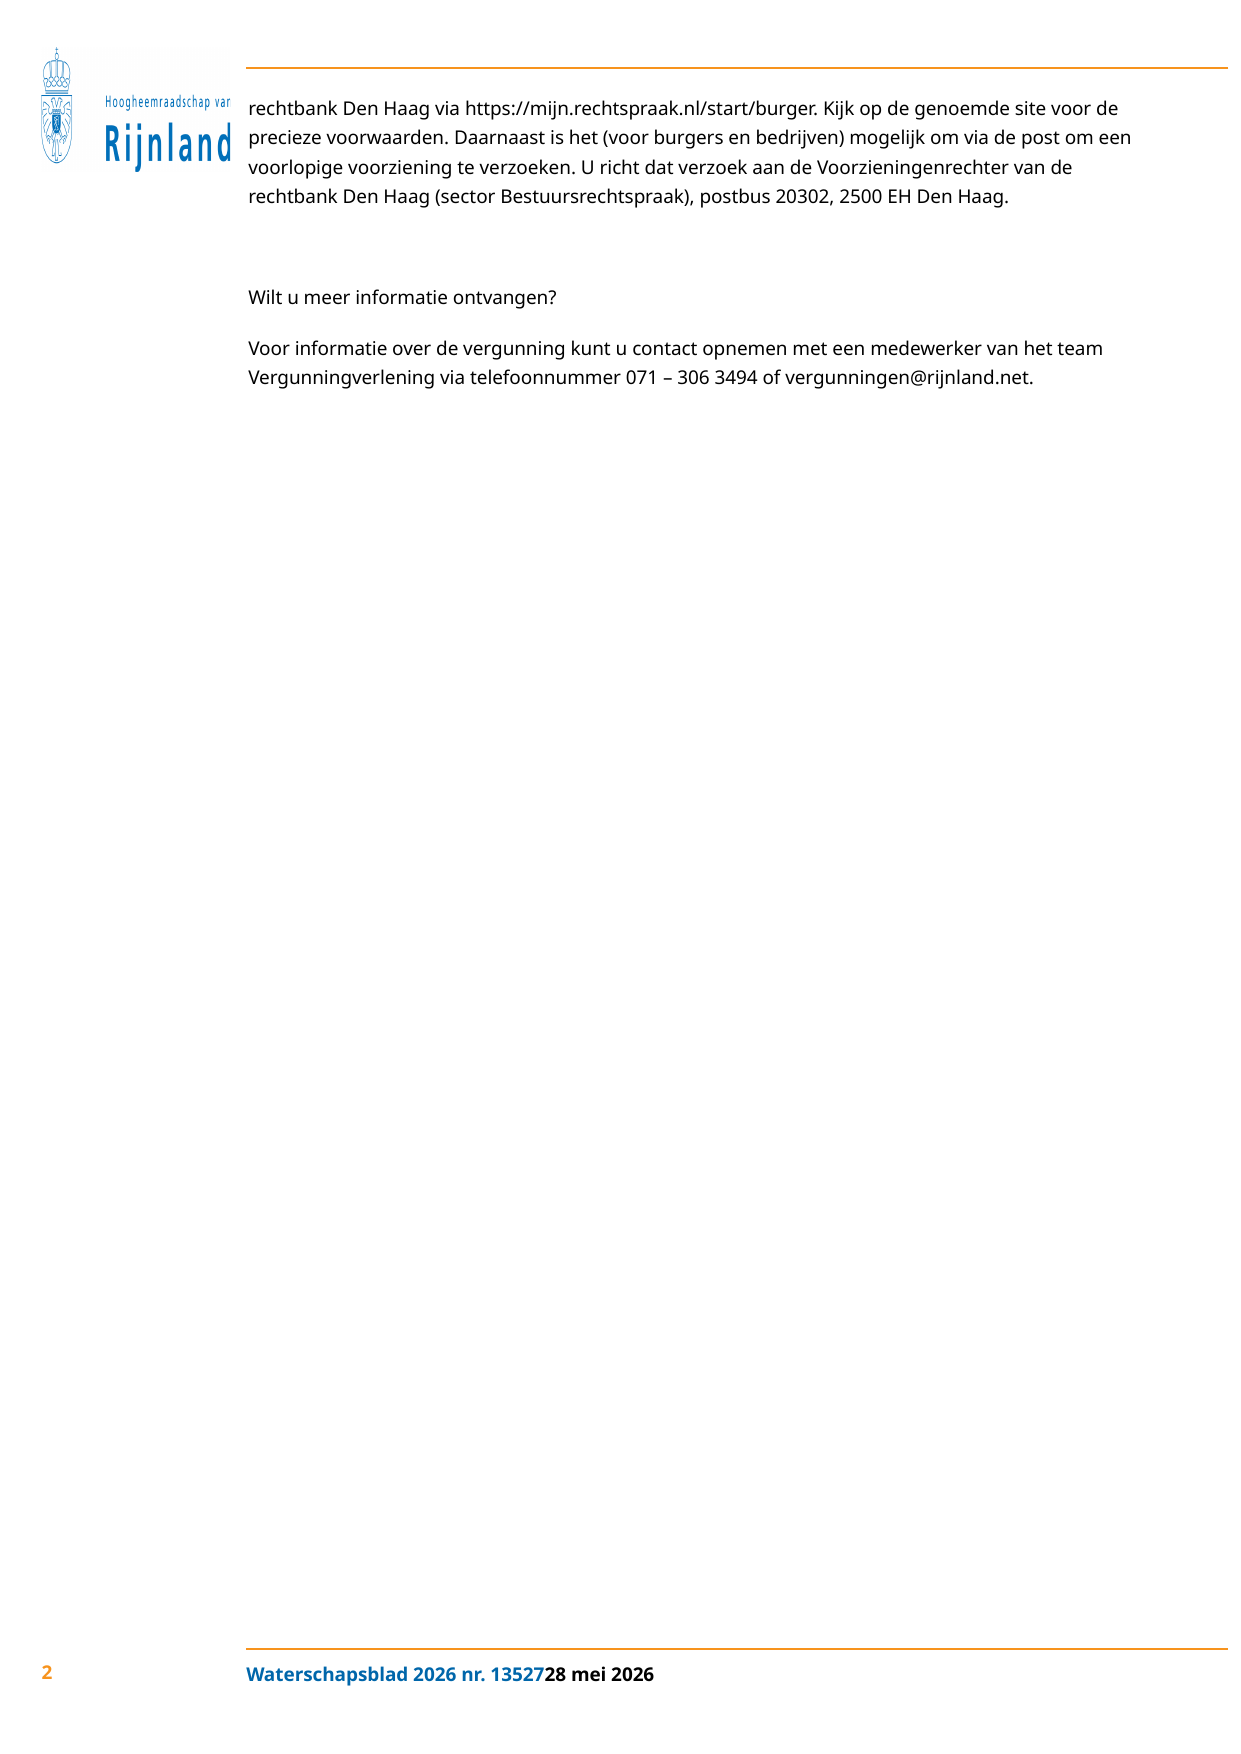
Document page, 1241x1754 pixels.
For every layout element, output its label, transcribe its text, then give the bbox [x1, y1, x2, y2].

text Voor informatie over de vergunning kunt u contact opnemen met een medewerker van het team Vergunningverlening via telefoonnummer 071 – 306 3494 of vergunningen@rijnland.net. [248, 335, 1152, 390]
text Wilt u meer informatie ontvangen? [248, 284, 1152, 310]
text rechtbank Den Haag via https://mijn.rechtspraak.nl/start/burger. Kijk op de genoemde site voor de precieze voorwaarden. Daarnaast is het (voor burgers en bedrijven) mogelijk om via de post om een voorlopige voorziening te verzoeken. U richt dat verzoek aan de Voorzieningenrechter van de rechtbank Den Haag (sector Bestuursrechtspraak), postbus 20302, 2500 EH Den Haag. [248, 95, 1152, 209]
picture [41, 47, 231, 172]
